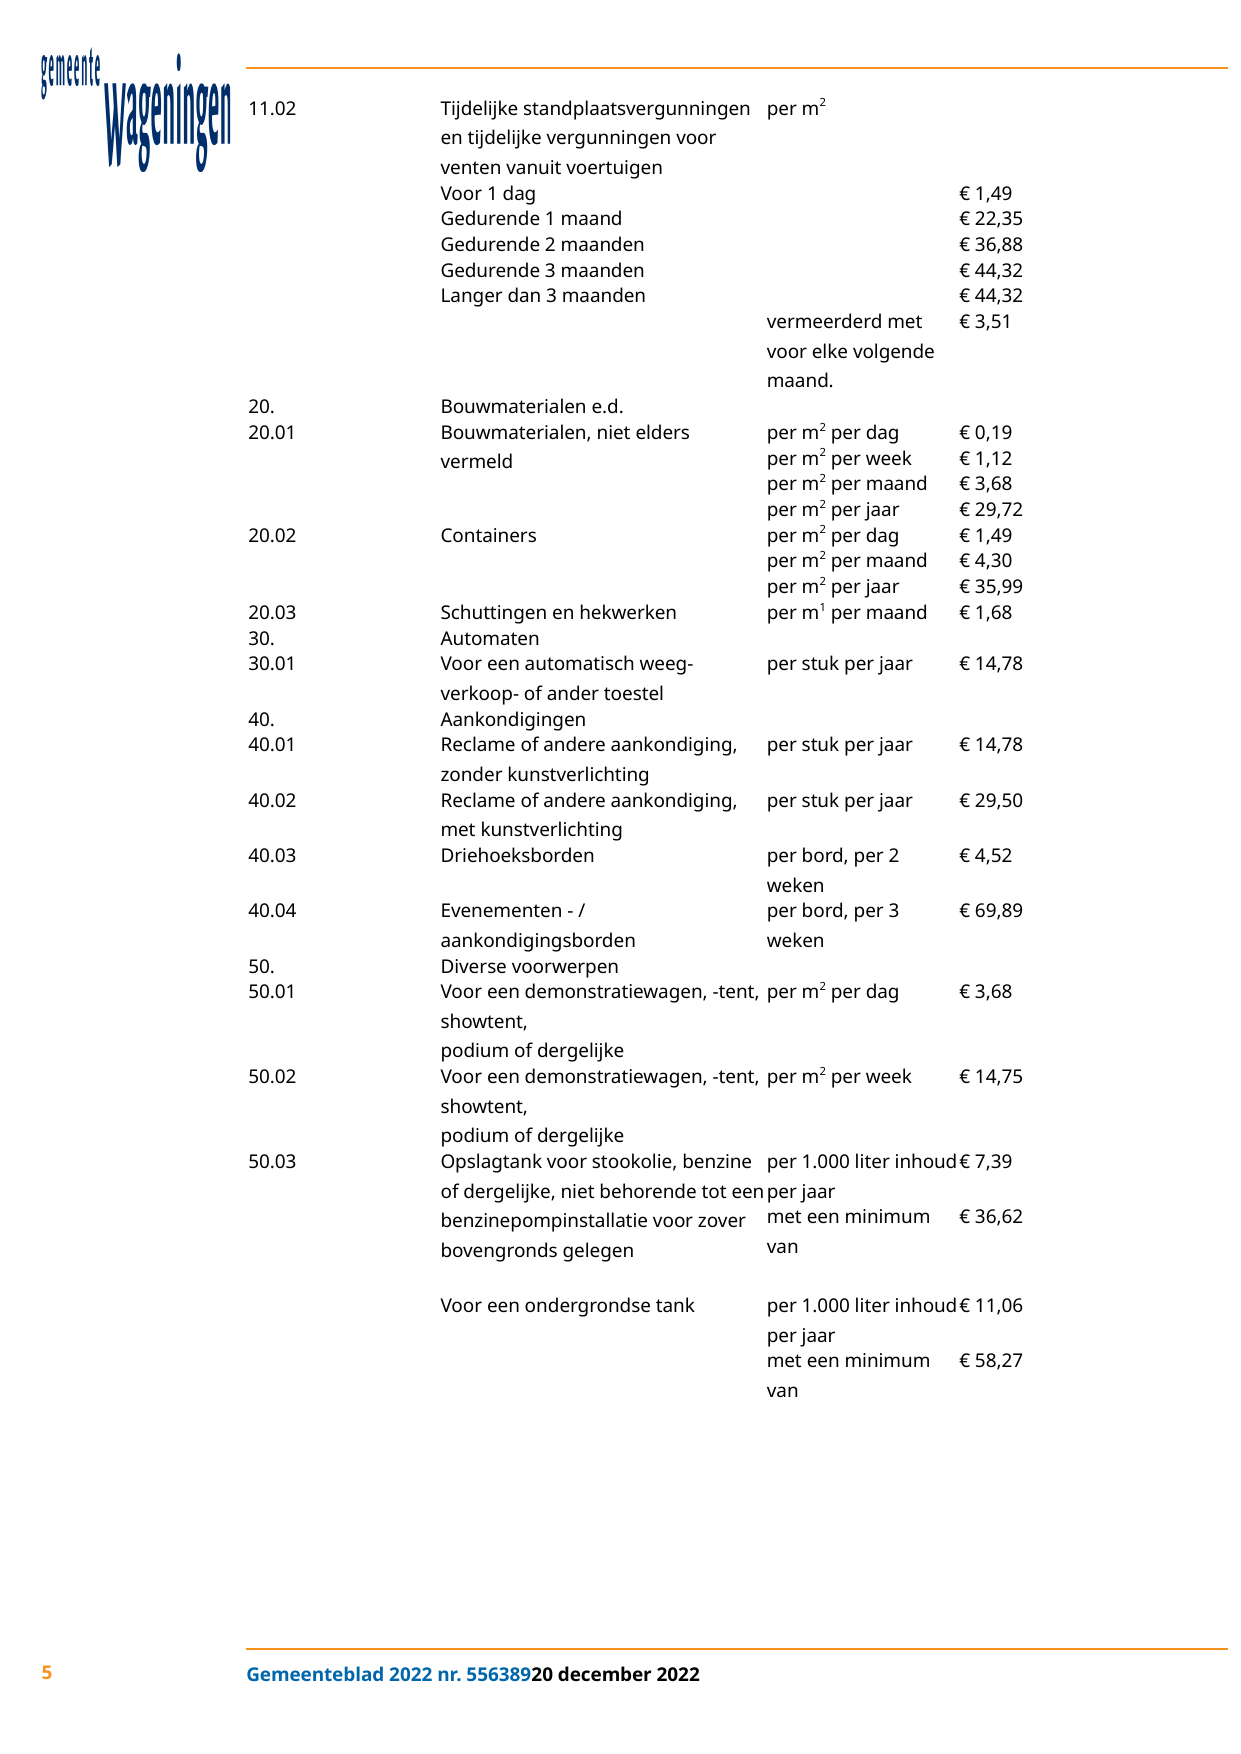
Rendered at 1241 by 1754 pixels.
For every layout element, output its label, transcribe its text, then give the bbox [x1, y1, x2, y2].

table_cell per m2 per week [767, 1064, 959, 1148]
table_cell per m2 per dag [767, 419, 959, 445]
table_cell 20.03 [248, 599, 440, 625]
table_cell Bouwmaterialen e.d. [440, 393, 767, 419]
table_cell Voor een ondergrondse tank [440, 1293, 767, 1403]
table_cell met een minimum van [767, 1348, 959, 1403]
table_cell 20.01 [248, 419, 440, 522]
table_cell € 58,27 [959, 1348, 1152, 1403]
table_cell per bord, per 3 weken [767, 898, 959, 953]
table_cell [767, 953, 959, 978]
table_cell Reclame of andere aankondiging, zonder kunstverlichting [440, 732, 767, 787]
table_cell € 1,49 [959, 180, 1152, 205]
table_cell 30.01 [248, 651, 440, 706]
table_cell per bord, per 2 weken [767, 842, 959, 897]
table_cell 50. [248, 953, 440, 978]
table_cell € 11,06 [959, 1293, 1152, 1348]
table_cell per stuk per jaar [767, 787, 959, 842]
table_cell 50.02 [248, 1064, 440, 1148]
table_cell [959, 706, 1152, 732]
table_cell Gedurende 3 maanden [440, 257, 767, 283]
table_cell € 36,88 [959, 231, 1152, 257]
table_cell per m2 per maand [767, 470, 959, 496]
table_cell Evenementen - / aankondigingsborden [440, 898, 767, 953]
table_cell € 14,75 [959, 1064, 1152, 1148]
table_cell € 22,35 [959, 205, 1152, 231]
table_cell [959, 393, 1152, 419]
table_cell 40.01 [248, 732, 440, 787]
table_cell per m2 per dag [767, 522, 959, 548]
table_cell [767, 393, 959, 419]
picture [41, 47, 231, 172]
table_cell [959, 95, 1152, 180]
table_cell 40. [248, 706, 440, 732]
table_cell € 1,49 [959, 522, 1152, 548]
table_cell Automaten [440, 625, 767, 651]
table_cell € 4,52 [959, 842, 1152, 897]
table_cell Opslagtank voor stookolie, benzine of dergelijke, niet behorende tot een benzinepompinstallatie voor zover bovengronds gelegen [440, 1148, 767, 1292]
table_cell € 35,99 [959, 573, 1152, 599]
table_cell per m2 per jaar [767, 573, 959, 599]
table_cell 11.02 [248, 95, 440, 393]
table_cell 40.02 [248, 787, 440, 842]
table_cell 40.03 [248, 842, 440, 897]
table_cell per 1.000 liter inhoud per jaar [767, 1293, 959, 1348]
table_cell Voor 1 dag [440, 180, 767, 205]
table_cell € 29,50 [959, 787, 1152, 842]
table_cell € 4,30 [959, 548, 1152, 573]
table_cell € 1,68 [959, 599, 1152, 625]
table_cell per m2 per maand [767, 548, 959, 573]
table_cell Langer dan 3 maanden [440, 283, 767, 308]
table_cell [959, 953, 1152, 978]
table_cell [767, 706, 959, 732]
table_cell € 29,72 [959, 496, 1152, 522]
table_cell per m2 per jaar [767, 496, 959, 522]
table_cell 30. [248, 625, 440, 651]
table_cell vermeerderd met voor elke volgende maand. [767, 308, 959, 393]
table_cell € 14,78 [959, 651, 1152, 706]
table_cell 40.04 [248, 898, 440, 953]
table_cell € 7,39 [959, 1148, 1152, 1204]
table_cell Diverse voorwerpen [440, 953, 767, 978]
table_cell [959, 625, 1152, 651]
table_cell € 3,68 [959, 470, 1152, 496]
table_cell met een minimum van [767, 1204, 959, 1292]
table_cell Reclame of andere aankondiging, met kunstverlichting [440, 787, 767, 842]
table_cell € 14,78 [959, 732, 1152, 787]
table_cell € 3,51 [959, 308, 1152, 393]
table_cell € 44,32 [959, 257, 1152, 283]
table_cell € 0,19 [959, 419, 1152, 445]
table_cell Voor een demonstratiewagen, -tent, showtent, podium of dergelijke [440, 1064, 767, 1148]
table_cell per m2 [767, 95, 959, 308]
table_cell per m2 per week [767, 445, 959, 470]
table_cell Bouwmaterialen, niet elders vermeld [440, 419, 767, 522]
table_cell per m2 per dag [767, 979, 959, 1063]
table_cell € 44,32 [959, 283, 1152, 308]
table_cell 20.02 [248, 522, 440, 599]
table_cell 20. [248, 393, 440, 419]
table_cell € 69,89 [959, 898, 1152, 953]
table_cell per 1.000 liter inhoud per jaar [767, 1148, 959, 1204]
table_cell Driehoeksborden [440, 842, 767, 897]
table_cell Schuttingen en hekwerken [440, 599, 767, 625]
table_cell € 36,62 [959, 1204, 1152, 1292]
table_cell Gedurende 2 maanden [440, 231, 767, 257]
table_cell Containers [440, 522, 767, 599]
table_cell Tijdelijke standplaatsvergunningen en tijdelijke vergunningen voor venten vanuit voertuigen [440, 95, 767, 180]
table_cell Aankondigingen [440, 706, 767, 732]
table_cell Voor een automatisch weeg- verkoop- of ander toestel [440, 651, 767, 706]
table_cell Gedurende 1 maand [440, 205, 767, 231]
table_cell [440, 308, 767, 393]
table_cell per stuk per jaar [767, 732, 959, 787]
table_cell per stuk per jaar [767, 651, 959, 706]
table_cell [767, 625, 959, 651]
table_cell 50.01 [248, 979, 440, 1063]
table_cell per m1 per maand [767, 599, 959, 625]
table_cell € 3,68 [959, 979, 1152, 1063]
table_cell 50.03 [248, 1148, 440, 1403]
table_cell € 1,12 [959, 445, 1152, 470]
table_cell Voor een demonstratiewagen, -tent, showtent, podium of dergelijke [440, 979, 767, 1063]
